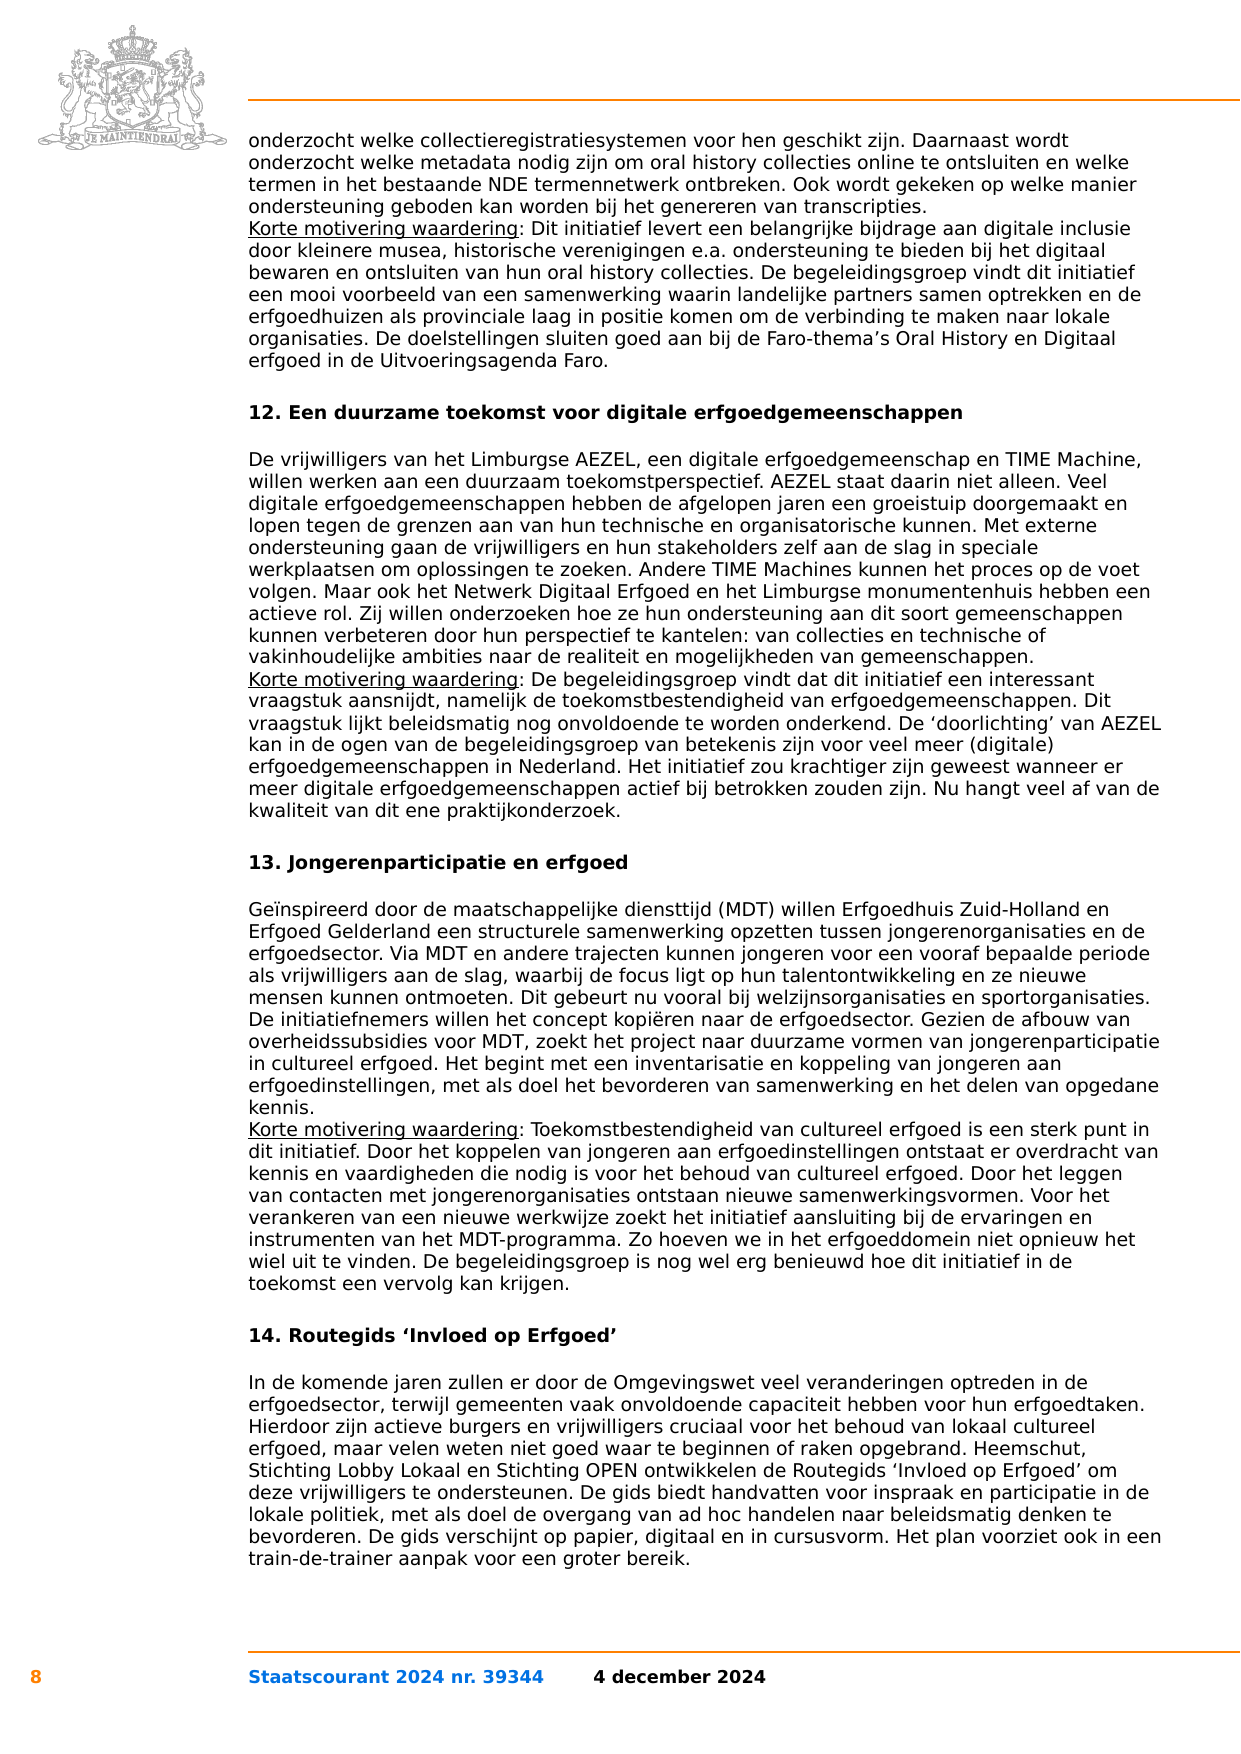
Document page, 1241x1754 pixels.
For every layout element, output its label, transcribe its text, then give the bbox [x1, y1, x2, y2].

subtitle 12. Een duurzame toekomst voor digitale erfgoedgemeenschappen [248, 402, 1163, 424]
text Korte motivering waardering: Toekomstbestendigheid van cultureel erfgoed is een sterk punt in dit initiatief. Door het koppelen van jongeren aan erfgoedinstellingen ontstaat er overdracht van kennis en vaardigheden die nodig is voor het behoud van cultureel erfgoed. Door het leggen van contacten met jongerenorganisaties ontstaan nieuwe samenwerkingsvormen. Voor het verankeren van een nieuwe werkwijze zoekt het initiatief aansluiting bij de ervaringen en instrumenten van het MDT-programma. Zo hoeven we in het erfgoeddomein niet opnieuw het wiel uit te vinden. De begeleidingsgroep is nog wel erg benieuwd hoe dit initiatief in de toekomst een vervolg kan krijgen. [248, 1119, 1163, 1295]
text De vrijwilligers van het Limburgse AEZEL, een digitale erfgoedgemeenschap en TIME Machine, willen werken aan een duurzaam toekomstperspectief. AEZEL staat daarin niet alleen. Veel digitale erfgoedgemeenschappen hebben de afgelopen jaren een groeistuip doorgemaakt en lopen tegen de grenzen aan van hun technische en organisatorische kunnen. Met externe ondersteuning gaan de vrijwilligers en hun stakeholders zelf aan de slag in speciale werkplaatsen om oplossingen te zoeken. Andere TIME Machines kunnen het proces op de voet volgen. Maar ook het Netwerk Digitaal Erfgoed en het Limburgse monumentenhuis hebben een actieve rol. Zij willen onderzoeken hoe ze hun ondersteuning aan dit soort gemeenschappen kunnen verbeteren door hun perspectief te kantelen: van collecties en technische of vakinhoudelijke ambities naar de realiteit en mogelijkheden van gemeenschappen. [248, 449, 1163, 668]
text Geïnspireerd door de maatschappelijke diensttijd (MDT) willen Erfgoedhuis Zuid-Holland en Erfgoed Gelderland een structurele samenwerking opzetten tussen jongerenorganisaties en de erfgoedsector. Via MDT en andere trajecten kunnen jongeren voor een vooraf bepaalde periode als vrijwilligers aan de slag, waarbij de focus ligt op hun talentontwikkeling en ze nieuwe mensen kunnen ontmoeten. Dit gebeurt nu vooral bij welzijnsorganisaties en sportorganisaties. De initiatiefnemers willen het concept kopiëren naar de erfgoedsector. Gezien de afbouw van overheidssubsidies voor MDT, zoekt het project naar duurzame vormen van jongerenparticipatie in cultureel erfgoed. Het begint met een inventarisatie en koppeling van jongeren aan erfgoedinstellingen, met als doel het bevorderen van samenwerking en het delen van opgedane kennis. [248, 899, 1163, 1119]
subtitle 13. Jongerenparticipatie en erfgoed [248, 852, 1163, 874]
subtitle 14. Routegids ‘Invloed op Erfgoed’ [248, 1325, 1163, 1347]
text In de komende jaren zullen er door de Omgevingswet veel veranderingen optreden in de erfgoedsector, terwijl gemeenten vaak onvoldoende capaciteit hebben voor hun erfgoedtaken. Hierdoor zijn actieve burgers en vrijwilligers cruciaal voor het behoud van lokaal cultureel erfgoed, maar velen weten niet goed waar te beginnen of raken opgebrand. Heemschut, Stichting Lobby Lokaal en Stichting OPEN ontwikkelen de Routegids ‘Invloed op Erfgoed’ om deze vrijwilligers te ondersteunen. De gids biedt handvatten voor inspraak en participatie in de lokale politiek, met als doel de overgang van ad hoc handelen naar beleidsmatig denken te bevorderen. De gids verschijnt op papier, digitaal en in cursusvorm. Het plan voorziet ook in een train-de-trainer aanpak voor een groter bereik. [248, 1372, 1163, 1570]
text Korte motivering waardering: De begeleidingsgroep vindt dat dit initiatief een interessant vraagstuk aansnijdt, namelijk de toekomstbestendigheid van erfgoedgemeenschappen. Dit vraagstuk lijkt beleidsmatig nog onvoldoende te worden onderkend. De ‘doorlichting’ van AEZEL kan in de ogen van de begeleidingsgroep van betekenis zijn voor veel meer (digitale) erfgoedgemeenschappen in Nederland. Het initiatief zou krachtiger zijn geweest wanneer er meer digitale erfgoedgemeenschappen actief bij betrokken zouden zijn. Nu hangt veel af van de kwaliteit van dit ene praktijkonderzoek. [248, 668, 1163, 822]
text onderzocht welke collectieregistratiesystemen voor hen geschikt zijn. Daarnaast wordt onderzocht welke metadata nodig zijn om oral history collecties online te ontsluiten en welke termen in het bestaande NDE termennetwerk ontbreken. Ook wordt gekeken op welke manier ondersteuning geboden kan worden bij het genereren van transcripties. [248, 130, 1163, 218]
text Korte motivering waardering: Dit initiatief levert een belangrijke bijdrage aan digitale inclusie door kleinere musea, historische verenigingen e.a. ondersteuning te bieden bij het digitaal bewaren en ontsluiten van hun oral history collecties. De begeleidingsgroep vindt dit initiatief een mooi voorbeeld van een samenwerking waarin landelijke partners samen optrekken en de erfgoedhuizen als provinciale laag in positie komen om de verbinding te maken naar lokale organisaties. De doelstellingen sluiten goed aan bij de Faro-thema’s Oral History en Digitaal erfgoed in de Uitvoeringsagenda Faro. [248, 218, 1163, 372]
picture [38, 25, 227, 150]
